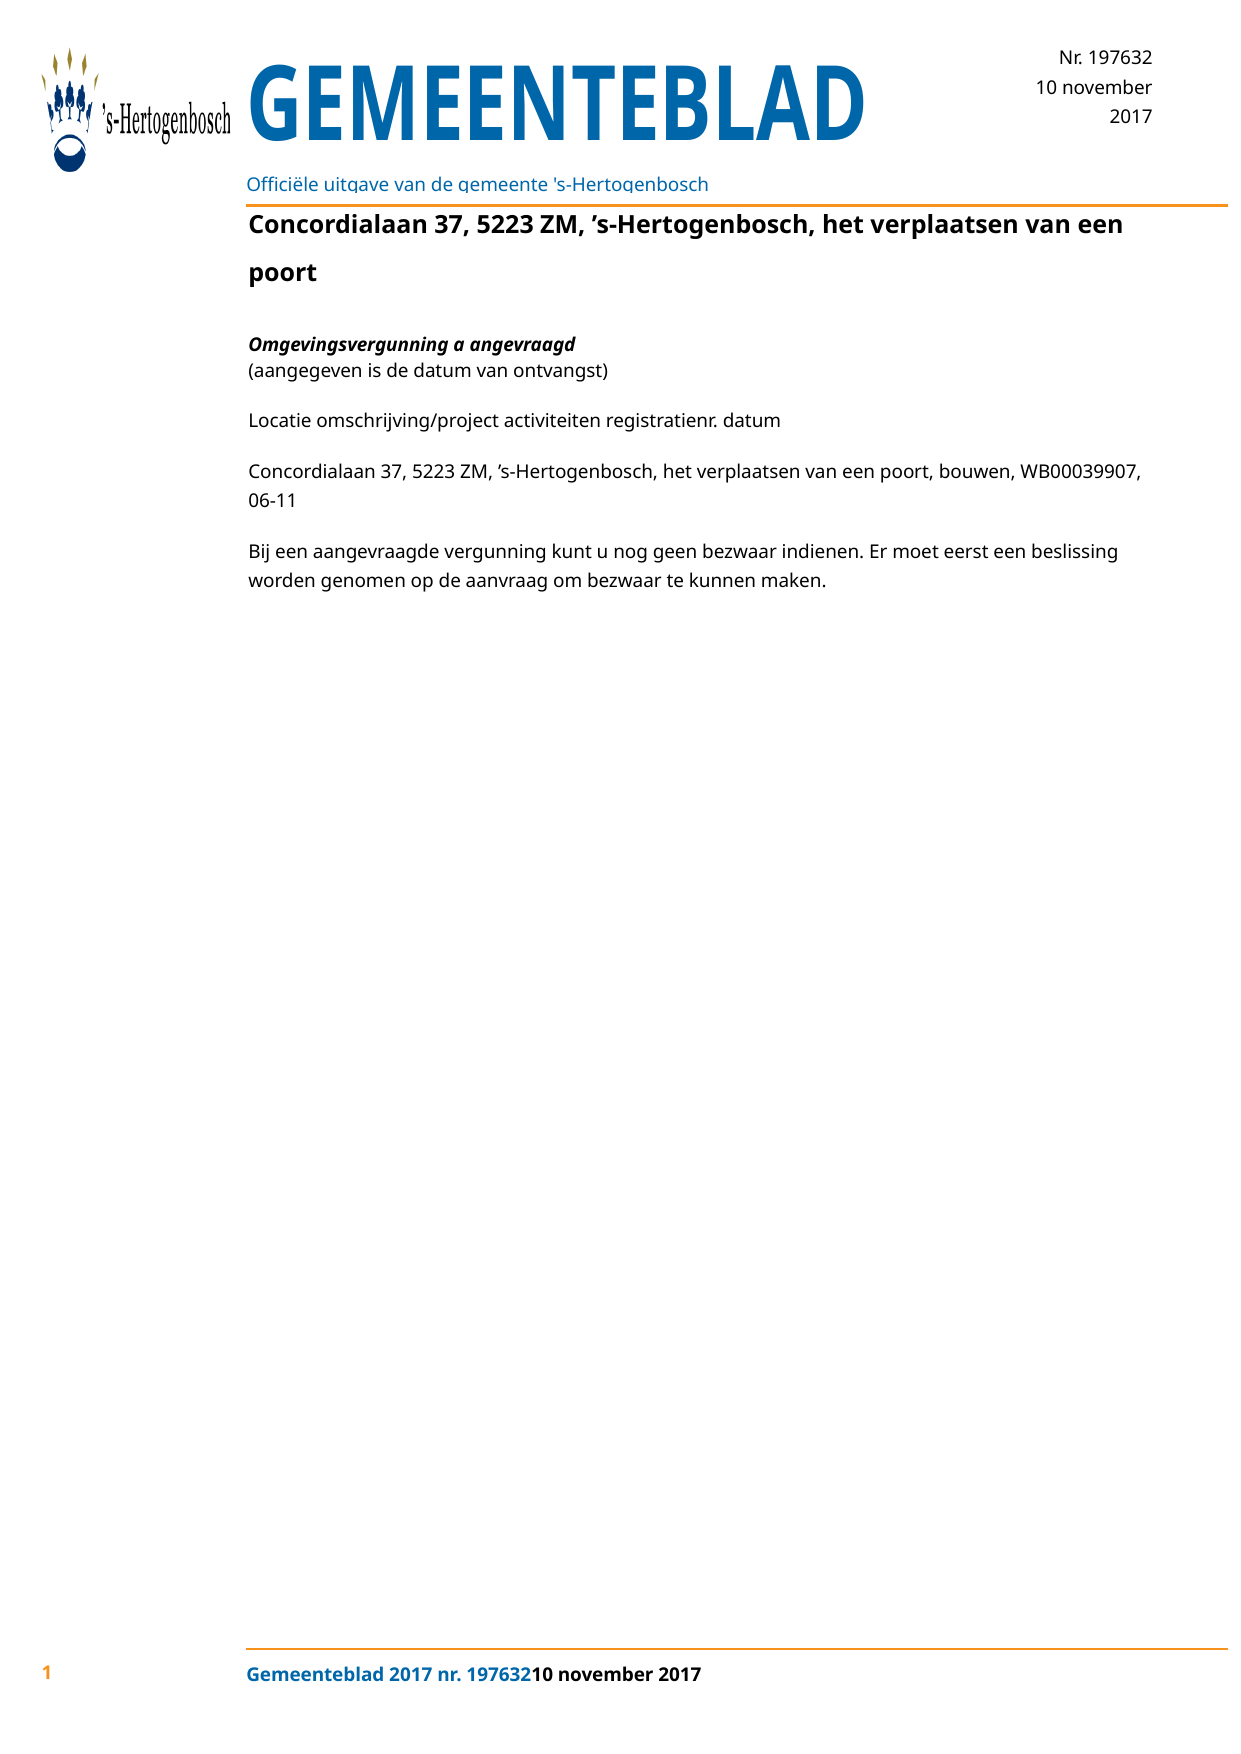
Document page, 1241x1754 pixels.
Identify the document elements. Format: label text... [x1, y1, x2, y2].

text Omgevingsvergunning a angevraagd [248, 331, 1152, 357]
text (aangegeven is de datum van ontvangst) [248, 357, 1152, 383]
text Concordialaan 37, 5223 ZM, ’s-Hertogenbosch, het verplaatsen van een poort [248, 207, 1152, 288]
picture [41, 47, 231, 172]
text Concordialaan 37, 5223 ZM, ’s-Hertogenbosch, het verplaatsen van een poort, bouwen, WB00039907, 06-11 [248, 458, 1152, 513]
text Bij een aangevraagde vergunning kunt u nog geen bezwaar indienen. Er moet eerst een beslissing worden genomen op de aanvraag om bezwaar te kunnen maken. [248, 538, 1152, 593]
text Locatie omschrijving/project activiteiten registratienr. datum [248, 408, 1152, 433]
